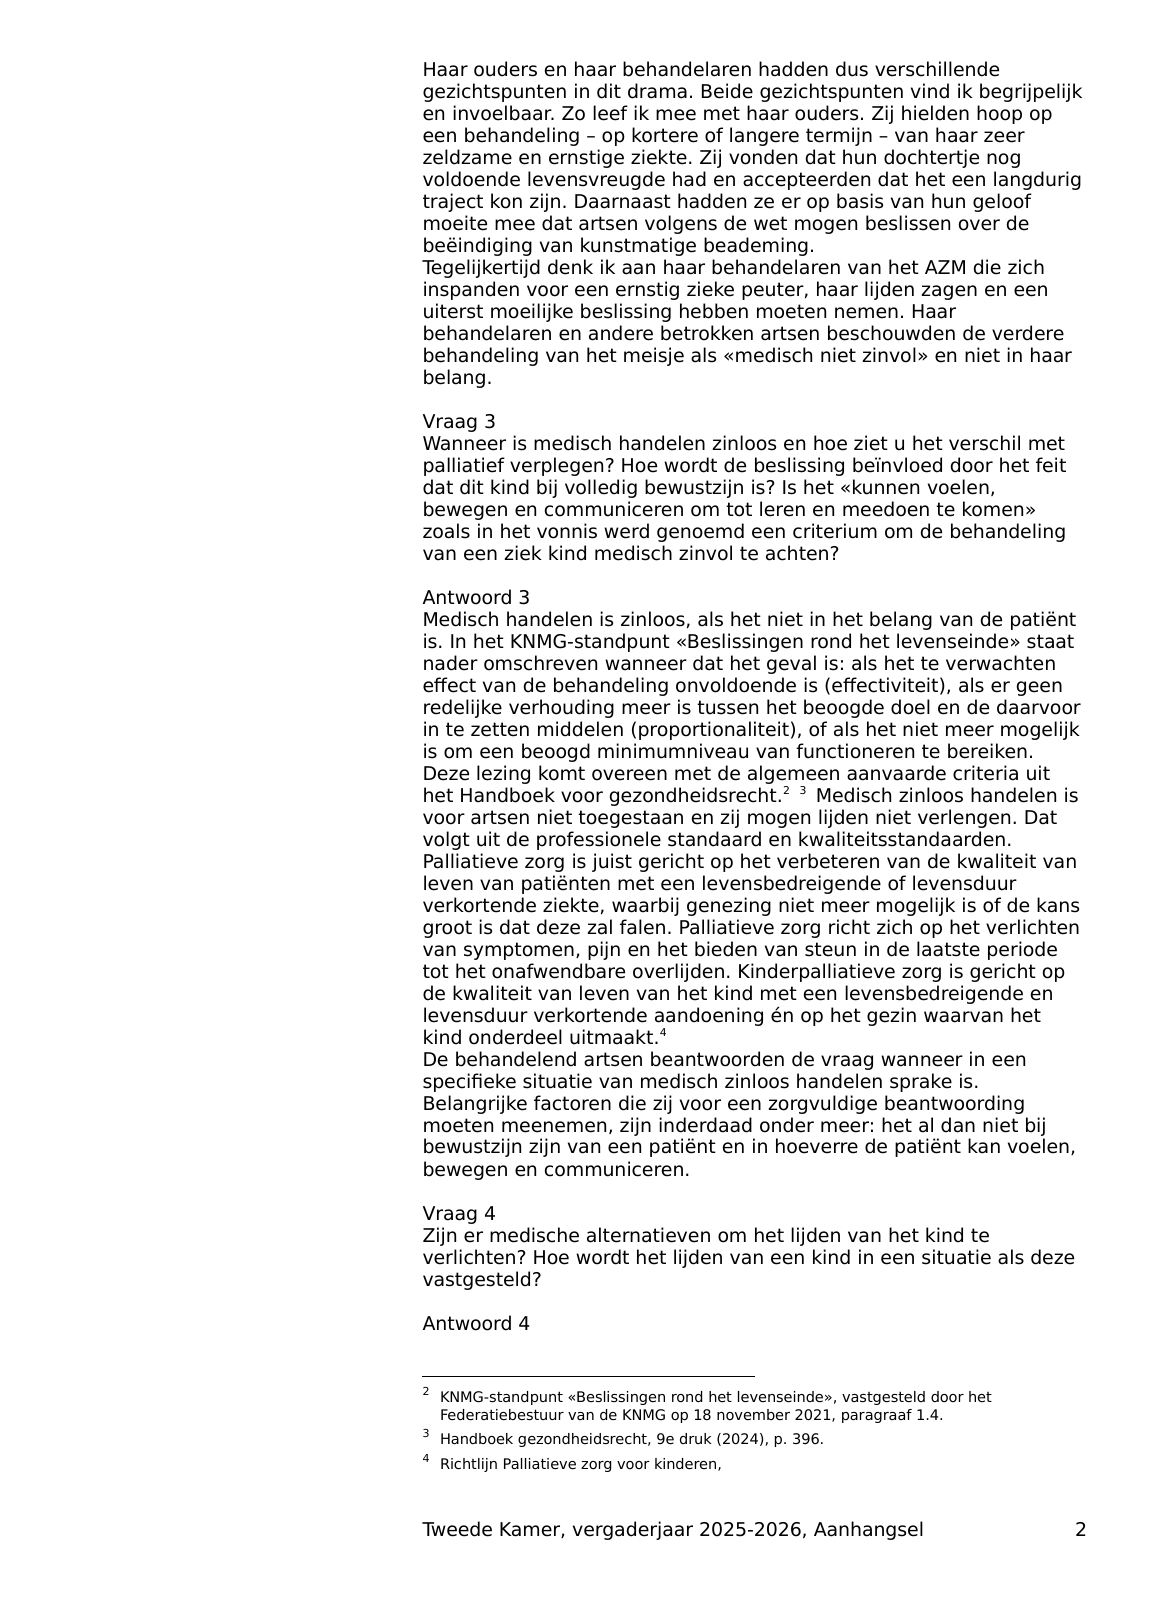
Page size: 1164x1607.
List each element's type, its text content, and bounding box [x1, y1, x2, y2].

text Zijn er medische alternatieven om het lijden van het kind te verlichten? Hoe wordt het lijden van een kind in een situatie als deze vastgesteld? [422, 1224, 1087, 1291]
text Haar ouders en haar behandelaren hadden dus verschillende gezichtspunten in dit drama. Beide gezichtspunten vind ik begrijpelijk en invoelbaar. Zo leef ik mee met haar ouders. Zij hielden hoop op een behandeling – op kortere of langere termijn – van haar zeer zeldzame en ernstige ziekte. Zij vonden dat hun dochtertje nog voldoende levensvreugde had en accepteerden dat het een langdurig traject kon zijn. Daarnaast hadden ze er op basis van hun geloof moeite mee dat artsen volgens de wet mogen beslissen over de beëindiging van kunstmatige beademing. [422, 59, 1087, 257]
text Antwoord 4 [422, 1313, 1087, 1335]
text Palliatieve zorg is juist gericht op het verbeteren van de kwaliteit van leven van patiënten met een levensbedreigende of levensduur verkortende ziekte, waarbij genezing niet meer mogelijk is of de kans groot is dat deze zal falen. Palliatieve zorg richt zich op het verlichten van symptomen, pijn en het bieden van steun in de laatste periode tot het onafwendbare overlijden. Kinderpalliatieve zorg is gericht op de kwaliteit van leven van het kind met een levensbedreigende en levensduur verkortende aandoening én op het gezin waarvan het kind onderdeel uitmaakt. [422, 851, 1087, 1048]
text Wanneer is medisch handelen zinloos en hoe ziet u het verschil met palliatief verplegen? Hoe wordt de beslissing beïnvloed door het feit dat dit kind bij volledig bewustzijn is? Is het «kunnen voelen, bewegen en communiceren om tot leren en meedoen te komen» zoals in het vonnis werd genoemd een criterium om de behandeling van een ziek kind medisch zinvol te achten? [422, 433, 1087, 565]
text Tegelijkertijd denk ik aan haar behandelaren van het AZM die zich inspanden voor een ernstig zieke peuter, haar lijden zagen en een uiterst moeilijke beslissing hebben moeten nemen. Haar behandelaren en andere betrokken artsen beschouwden de verdere behandeling van het meisje als «medisch niet zinvol» en niet in haar belang. [422, 257, 1087, 389]
text Vraag 3 [422, 411, 1087, 433]
text Vraag 4 [422, 1203, 1087, 1224]
text KNMG-standpunt «Beslissingen rond het levenseinde», vastgesteld door het Federatiebestuur van de KNMG op 18 november 2021, paragraaf 1.4. [422, 1385, 1087, 1424]
text Antwoord 3 [422, 587, 1087, 609]
text Richtlijn Palliatieve zorg voor kinderen, [422, 1452, 1087, 1474]
text Handboek gezondheidsrecht, 9e druk (2024), p. 396. [422, 1427, 1087, 1449]
text Medisch handelen is zinloos, als het niet in het belang van de patiënt is. In het KNMG-standpunt «Beslissingen rond het levenseinde» staat nader omschreven wanneer dat het geval is: als het te verwachten effect van de behandeling onvoldoende is (effectiviteit), als er geen redelijke verhouding meer is tussen het beoogde doel en de daarvoor in te zetten middelen (proportionaliteit), of als het niet meer mogelijk is om een beoogd minimumniveau van functioneren te bereiken. Deze lezing komt overeen met de algemeen aanvaarde criteria uit het Handboek voor gezondheidsrecht. Medisch zinloos handelen is voor artsen niet toegestaan en zij mogen lijden niet verlengen. Dat volgt uit de professionele standaard en kwaliteitsstandaarden. [422, 609, 1087, 851]
text De behandelend artsen beantwoorden de vraag wanneer in een specifieke situatie van medisch zinloos handelen sprake is. Belangrijke factoren die zij voor een zorgvuldige beantwoording moeten meenemen, zijn inderdaad onder meer: het al dan niet bij bewustzijn zijn van een patiënt en in hoeverre de patiënt kan voelen, bewegen en communiceren. [422, 1048, 1087, 1180]
